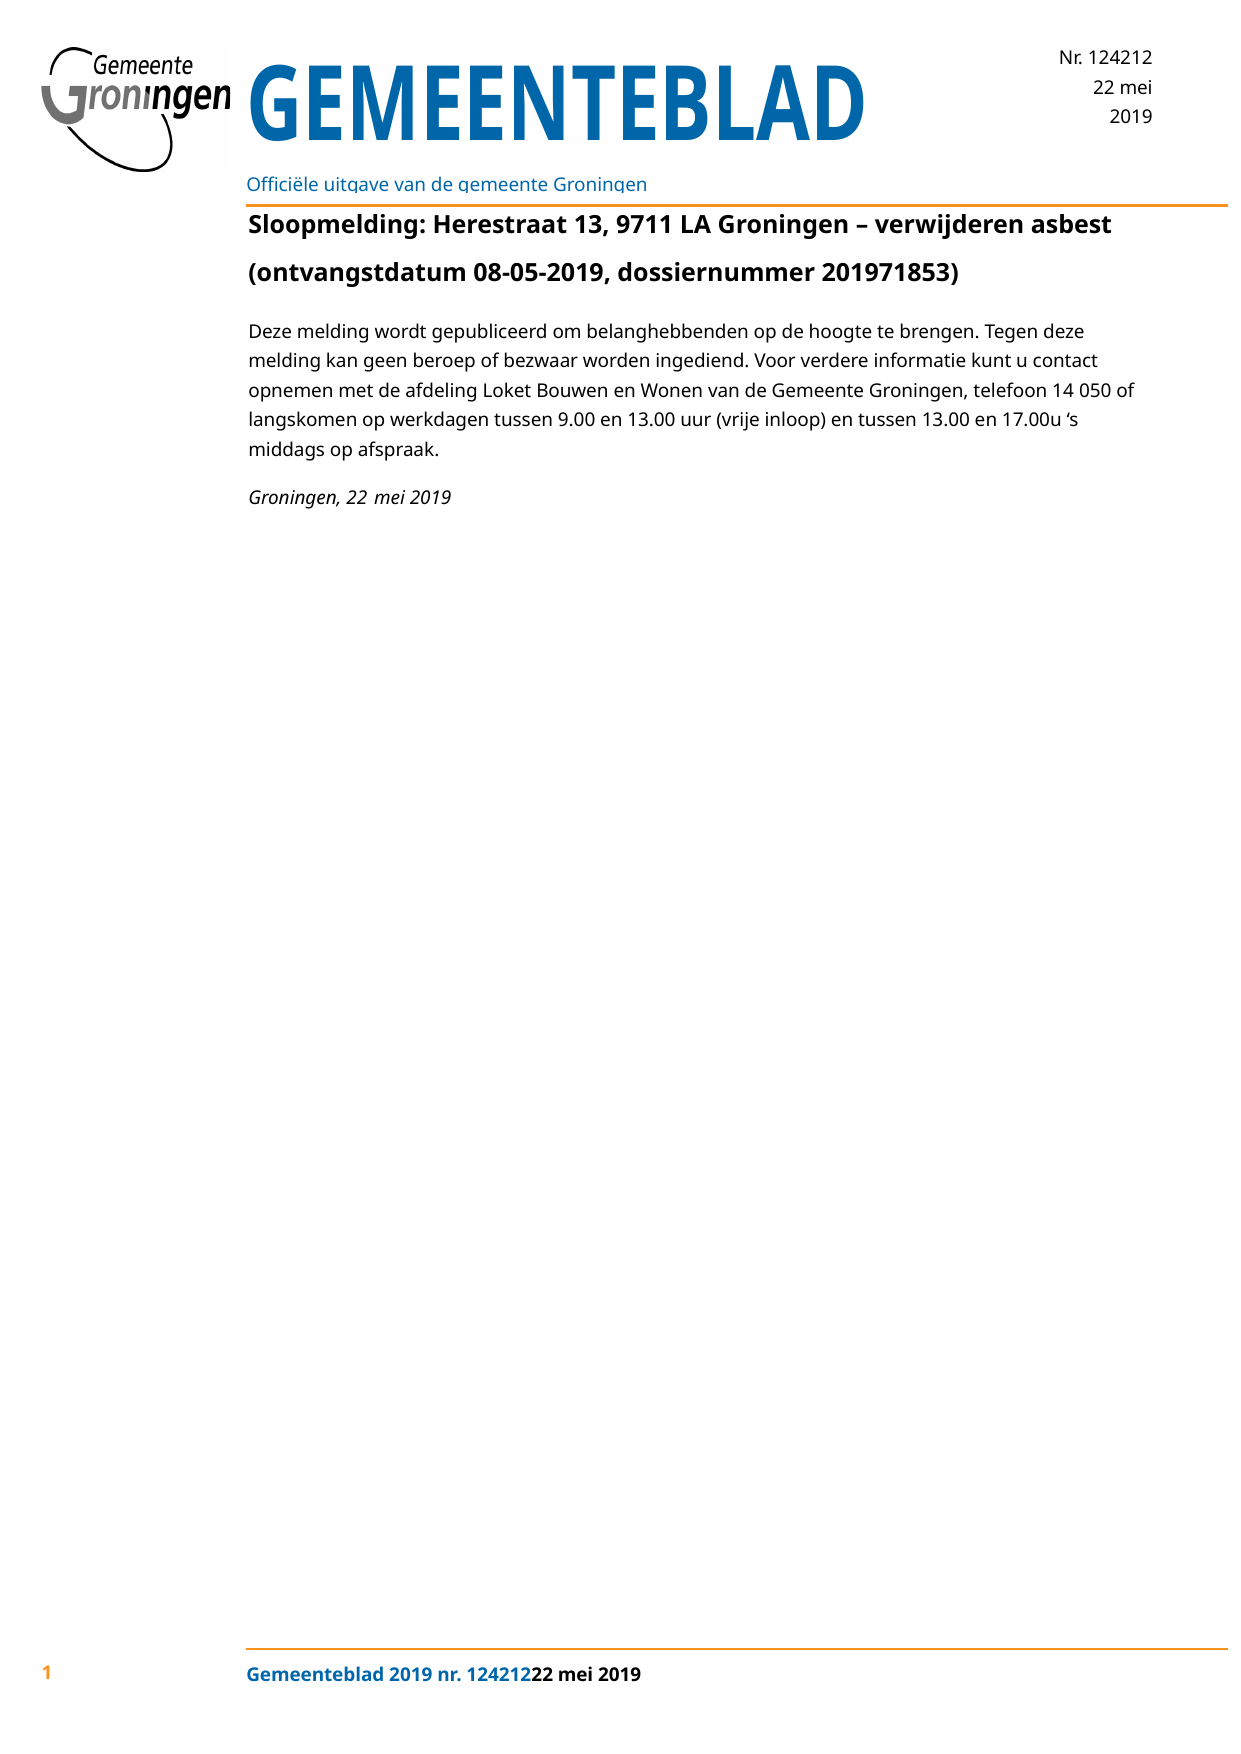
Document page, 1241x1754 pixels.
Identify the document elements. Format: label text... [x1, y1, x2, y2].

text Deze melding wordt gepubliceerd om belanghebbenden op de hoogte te brengen. Tegen deze melding kan geen beroep of bezwaar worden ingediend. Voor verdere informatie kunt u contact opnemen met de afdeling Loket Bouwen en Wonen van de Gemeente Groningen, telefoon 14 050 of langskomen op werkdagen tussen 9.00 en 13.00 uur (vrije inloop) en tussen 13.00 en 17.00u ‘s middags op afspraak. [248, 318, 1152, 462]
text Sloopmelding: Herestraat 13, 9711 LA Groningen – verwijderen asbest (ontvangstdatum 08-05-2019, dossiernummer 201971853) [248, 207, 1152, 288]
text Groningen, 22 mei 2019 [248, 484, 1152, 510]
picture [41, 47, 231, 172]
